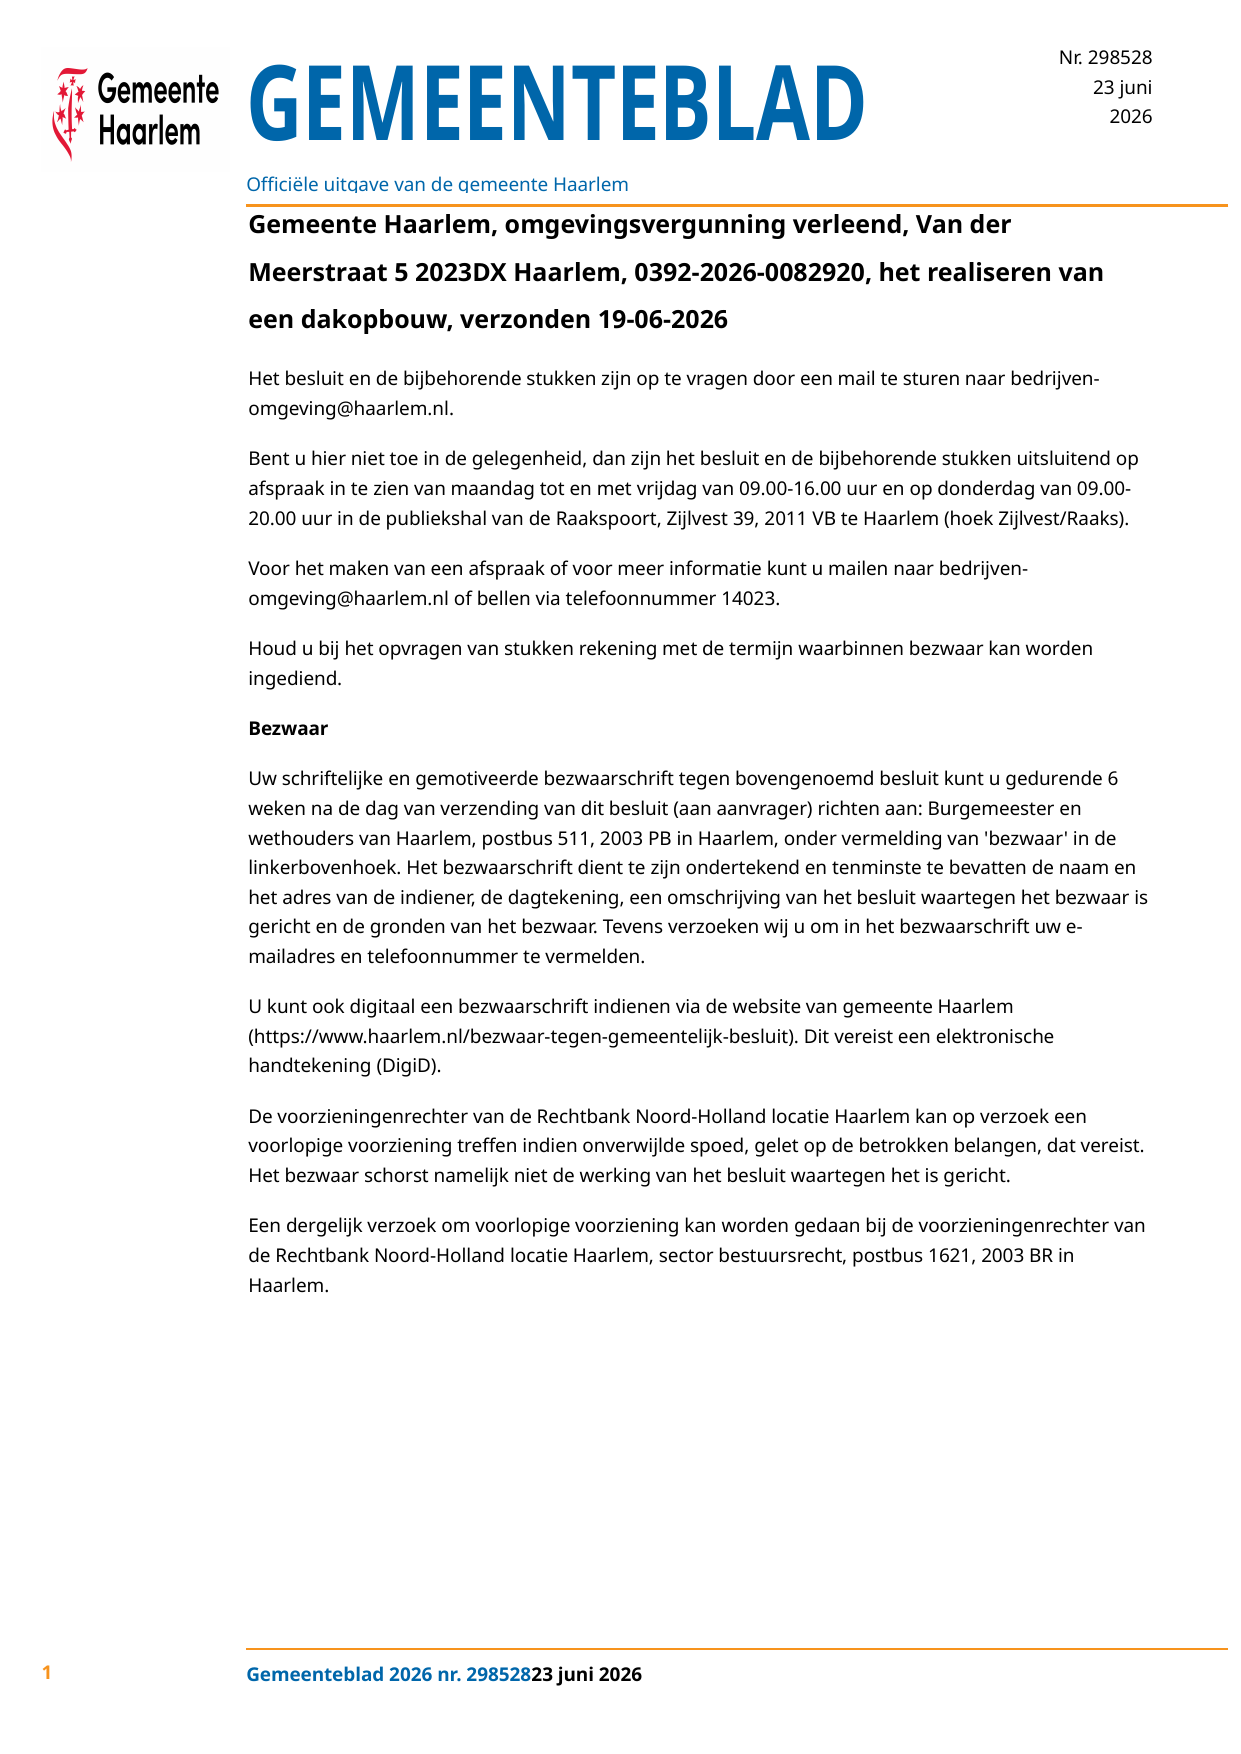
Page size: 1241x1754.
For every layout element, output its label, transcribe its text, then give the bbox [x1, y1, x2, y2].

text Gemeente Haarlem, omgevingsvergunning verleend, Van der Meerstraat 5 2023DX Haarlem, 0392-2026-0082920, het realiseren van een dakopbouw, verzonden 19-06-2026 [248, 207, 1152, 336]
text Het besluit en de bijbehorende stukken zijn op te vragen door een mail te sturen naar bedrijven-omgeving@haarlem.nl. [248, 366, 1152, 421]
text U kunt ook digitaal een bezwaarschrift indienen via de website van gemeente Haarlem (https://www.haarlem.nl/bezwaar-tegen-gemeentelijk-besluit). Dit vereist een elektronische handtekening (DigiD). [248, 993, 1152, 1078]
text Voor het maken van een afspraak of voor meer informatie kunt u mailen naar bedrijven-omgeving@haarlem.nl of bellen via telefoonnummer 14023. [248, 555, 1152, 610]
text Bezwaar [248, 715, 1152, 741]
text De voorzieningenrechter van de Rechtbank Noord-Holland locatie Haarlem kan op verzoek een voorlopige voorziening treffen indien onverwijlde spoed, gelet op de betrokken belangen, dat vereist. Het bezwaar schorst namelijk niet de werking van het besluit waartegen het is gericht. [248, 1103, 1152, 1188]
text Een dergelijk verzoek om voorlopige voorziening kan worden gedaan bij de voorzieningenrechter van de Rechtbank Noord-Holland locatie Haarlem, sector bestuursrecht, postbus 1621, 2003 BR in Haarlem. [248, 1213, 1152, 1297]
text Houd u bij het opvragen van stukken rekening met de termijn waarbinnen bezwaar kan worden ingediend. [248, 635, 1152, 690]
text Bent u hier niet toe in de gelegenheid, dan zijn het besluit en de bijbehorende stukken uitsluitend op afspraak in te zien van maandag tot en met vrijdag van 09.00-16.00 uur en op donderdag van 09.00-20.00 uur in de publiekshal van de Raakspoort, Zijlvest 39, 2011 VB te Haarlem (hoek Zijlvest/Raaks). [248, 446, 1152, 530]
picture [41, 47, 231, 172]
text Uw schriftelijke en gemotiveerde bezwaarschrift tegen bovengenoemd besluit kunt u gedurende 6 weken na de dag van verzending van dit besluit (aan aanvrager) richten aan: Burgemeester en wethouders van Haarlem, postbus 511, 2003 PB in Haarlem, onder vermelding van 'bezwaar' in de linkerbovenhoek. Het bezwaarschrift dient te zijn ondertekend en tenminste te bevatten de naam en het adres van de indiener, de dagtekening, een omschrijving van het besluit waartegen het bezwaar is gericht en de gronden van het bezwaar. Tevens verzoeken wij u om in het bezwaarschrift uw e-mailadres en telefoonnummer te vermelden. [248, 766, 1152, 969]
